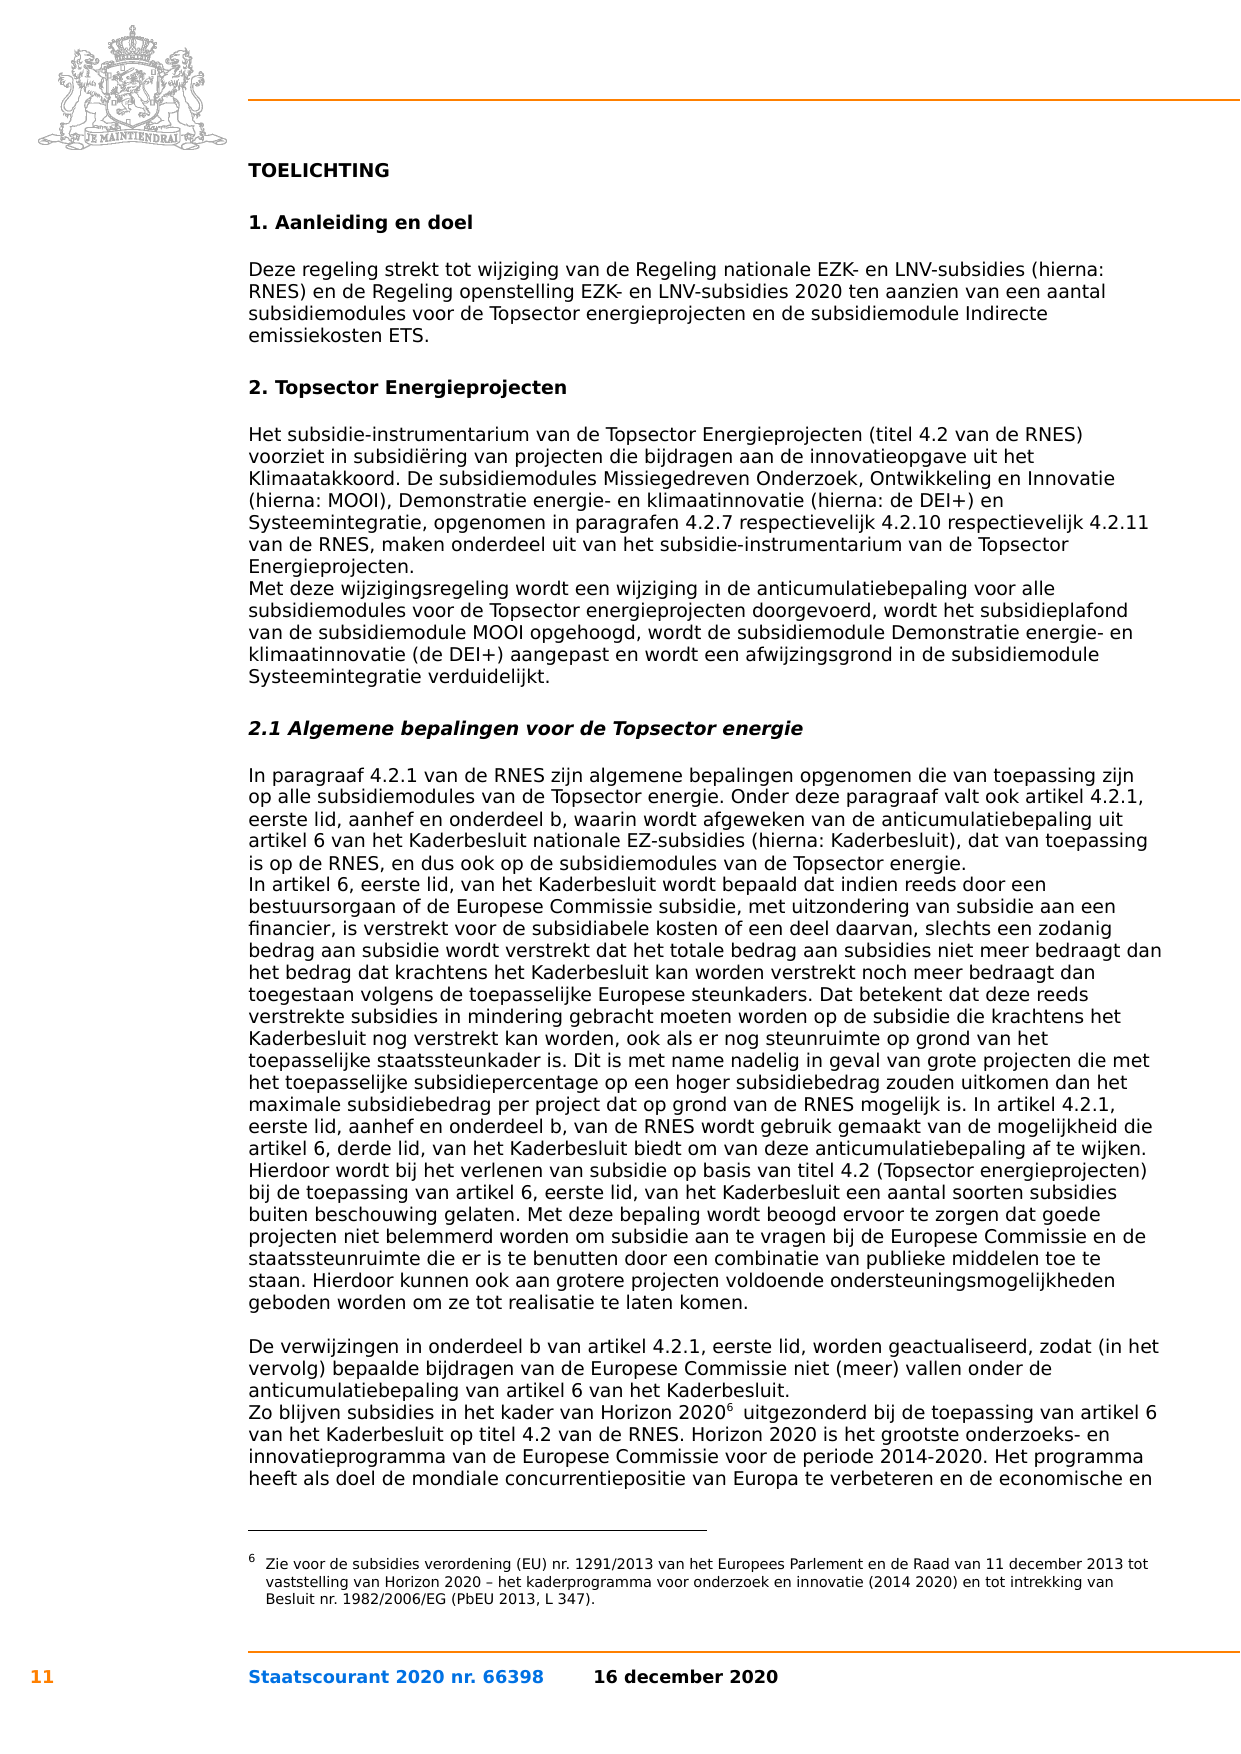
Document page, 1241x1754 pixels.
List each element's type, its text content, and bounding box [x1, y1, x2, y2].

subtitle 2. Topsector Energieprojecten [248, 377, 1163, 399]
text In paragraaf 4.2.1 van de RNES zijn algemene bepalingen opgenomen die van toepassing zijn op alle subsidiemodules van de Topsector energie. Onder deze paragraaf valt ook artikel 4.2.1, eerste lid, aanhef en onderdeel b, waarin wordt afgeweken van de anticumulatiebepaling uit artikel 6 van het Kaderbesluit nationale EZ-subsidies (hierna: Kaderbesluit), dat van toepassing is op de RNES, en dus ook op de subsidiemodules van de Topsector energie. [248, 764, 1163, 874]
text Zie voor de subsidies verordening (EU) nr. 1291/2013 van het Europees Parlement en de Raad van 11 december 2013 tot vaststelling van Horizon 2020 – het kaderprogramma voor onderzoek en innovatie (2014 2020) en tot intrekking van Besluit nr. 1982/2006/EG (PbEU 2013, L 347). [248, 1552, 1163, 1608]
text Met deze wijzigingsregeling wordt een wijziging in de anticumulatiebepaling voor alle subsidiemodules voor de Topsector energieprojecten doorgevoerd, wordt het subsidieplafond van de subsidiemodule MOOI opgehoogd, wordt de subsidiemodule Demonstratie energie- en klimaatinnovatie (de DEI+) aangepast en wordt een afwijzingsgrond in de subsidiemodule Systeemintegratie verduidelijkt. [248, 578, 1163, 687]
subtitle 2.1 Algemene bepalingen voor de Topsector energie [248, 717, 1163, 739]
text De verwijzingen in onderdeel b van artikel 4.2.1, eerste lid, worden geactualiseerd, zodat (in het vervolg) bepaalde bijdragen van de Europese Commissie niet (meer) vallen onder de anticumulatiebepaling van artikel 6 van het Kaderbesluit. [248, 1336, 1163, 1402]
picture [38, 25, 227, 150]
subtitle 1. Aanleiding en doel [248, 212, 1163, 234]
text Zo blijven subsidies in het kader van Horizon 2020 uitgezonderd bij de toepassing van artikel 6 van het Kaderbesluit op titel 4.2 van de RNES. Horizon 2020 is het grootste onderzoeks- en innovatieprogramma van de Europese Commissie voor de periode 2014-2020. Het programma heeft als doel de mondiale concurrentiepositie van Europa te verbeteren en de economische en [248, 1402, 1163, 1490]
text Deze regeling strekt tot wijziging van de Regeling nationale EZK- en LNV-subsidies (hierna: RNES) en de Regeling openstelling EZK- en LNV-subsidies 2020 ten aanzien van een aantal subsidiemodules voor de Topsector energieprojecten en de subsidiemodule Indirecte emissiekosten ETS. [248, 259, 1163, 347]
subtitle TOELICHTING [248, 160, 1163, 182]
text In artikel 6, eerste lid, van het Kaderbesluit wordt bepaald dat indien reeds door een bestuursorgaan of de Europese Commissie subsidie, met uitzondering van subsidie aan een financier, is verstrekt voor de subsidiabele kosten of een deel daarvan, slechts een zodanig bedrag aan subsidie wordt verstrekt dat het totale bedrag aan subsidies niet meer bedraagt dan het bedrag dat krachtens het Kaderbesluit kan worden verstrekt noch meer bedraagt dan toegestaan volgens de toepasselijke Europese steunkaders. Dat betekent dat deze reeds verstrekte subsidies in mindering gebracht moeten worden op de subsidie die krachtens het Kaderbesluit nog verstrekt kan worden, ook als er nog steunruimte op grond van het toepasselijke staatssteunkader is. Dit is met name nadelig in geval van grote projecten die met het toepasselijke subsidiepercentage op een hoger subsidiebedrag zouden uitkomen dan het maximale subsidiebedrag per project dat op grond van de RNES mogelijk is. In artikel 4.2.1, eerste lid, aanhef en onderdeel b, van de RNES wordt gebruik gemaakt van de mogelijkheid die artikel 6, derde lid, van het Kaderbesluit biedt om van deze anticumulatiebepaling af te wijken. Hierdoor wordt bij het verlenen van subsidie op basis van titel 4.2 (Topsector energieprojecten) bij de toepassing van artikel 6, eerste lid, van het Kaderbesluit een aantal soorten subsidies buiten beschouwing gelaten. Met deze bepaling wordt beoogd ervoor te zorgen dat goede projecten niet belemmerd worden om subsidie aan te vragen bij de Europese Commissie en de staatssteunruimte die er is te benutten door een combinatie van publieke middelen toe te staan. Hierdoor kunnen ook aan grotere projecten voldoende ondersteuningsmogelijkheden geboden worden om ze tot realisatie te laten komen. [248, 874, 1163, 1314]
text Het subsidie-instrumentarium van de Topsector Energieprojecten (titel 4.2 van de RNES) voorziet in subsidiëring van projecten die bijdragen aan de innovatieopgave uit het Klimaatakkoord. De subsidiemodules Missiegedreven Onderzoek, Ontwikkeling en Innovatie (hierna: MOOI), Demonstratie energie- en klimaatinnovatie (hierna: de DEI+) en Systeemintegratie, opgenomen in paragrafen 4.2.7 respectievelijk 4.2.10 respectievelijk 4.2.11 van de RNES, maken onderdeel uit van het subsidie-instrumentarium van de Topsector Energieprojecten. [248, 424, 1163, 578]
